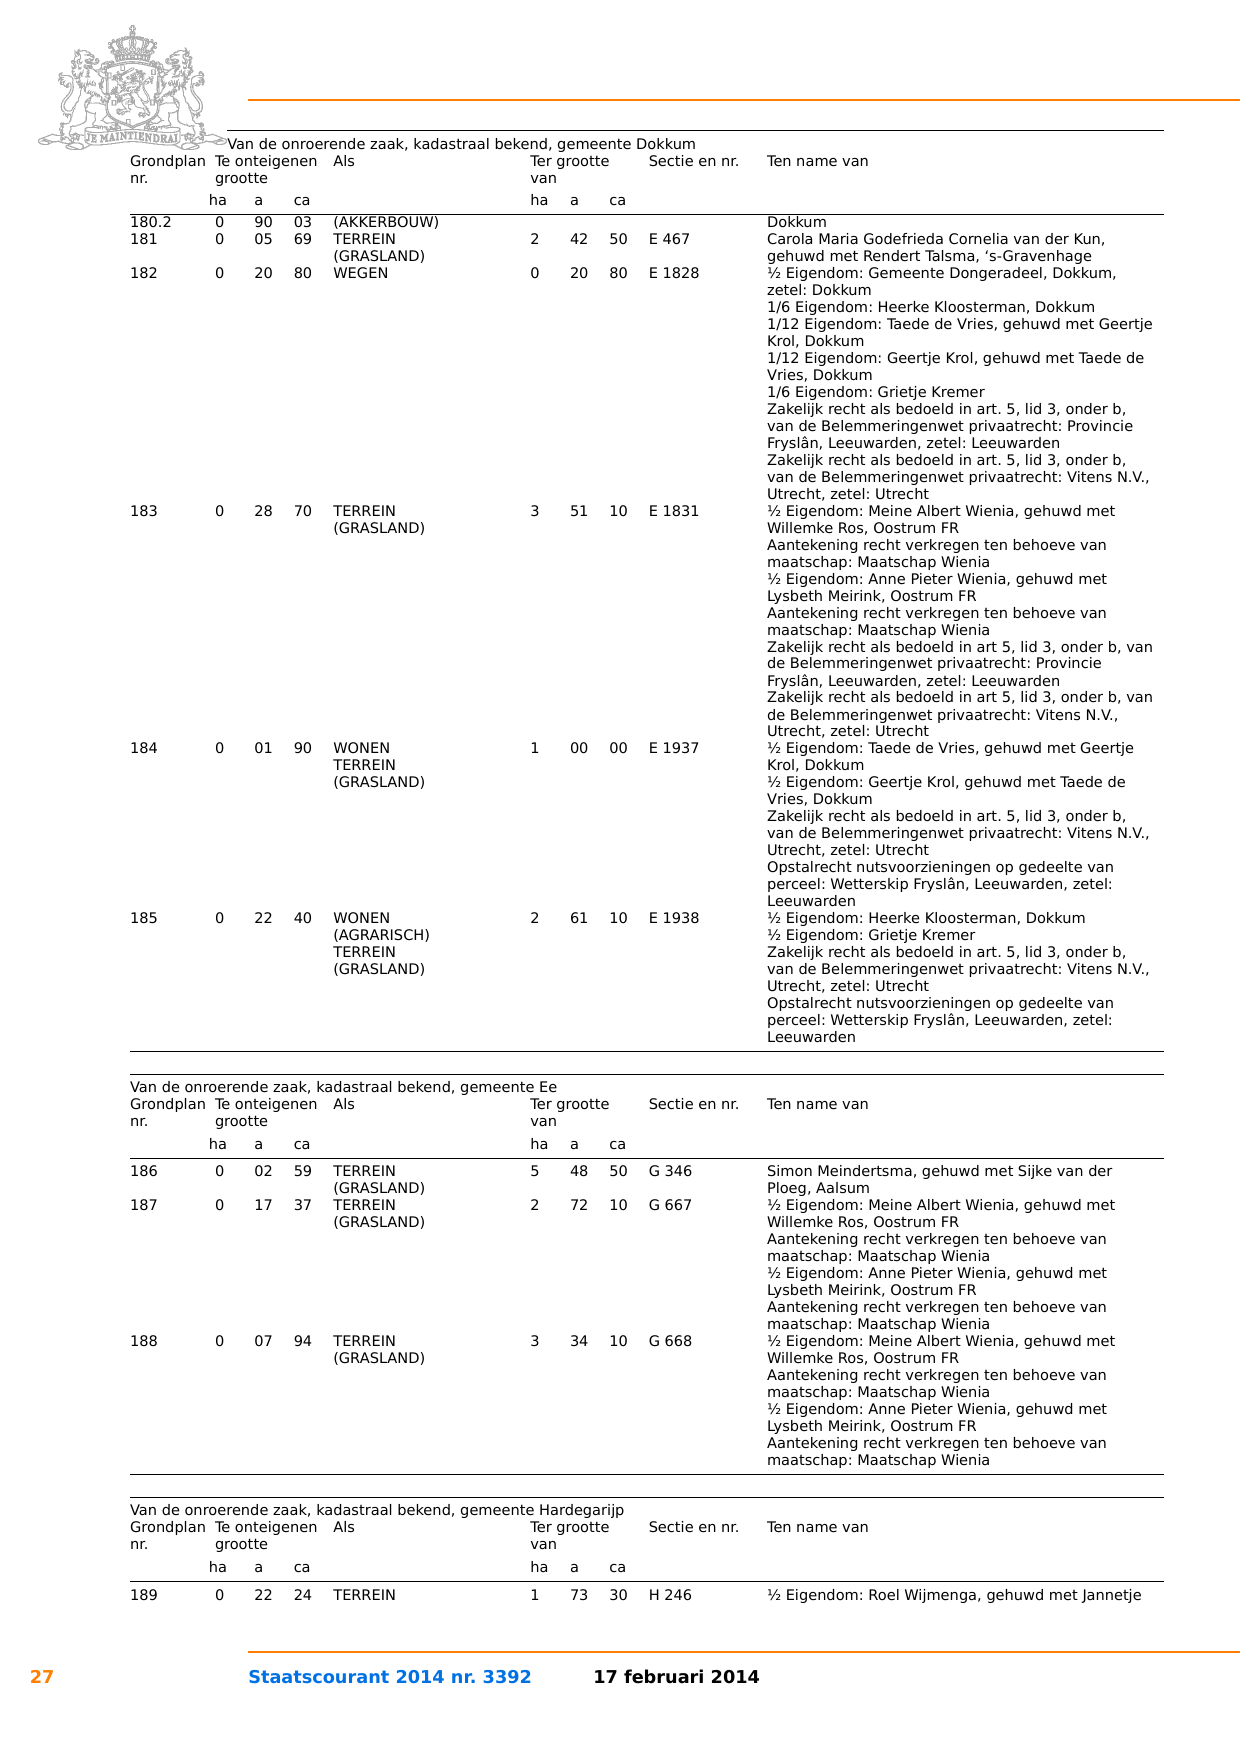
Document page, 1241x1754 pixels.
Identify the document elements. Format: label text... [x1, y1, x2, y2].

table_cell 80 [288, 265, 327, 503]
table_cell 2 [524, 910, 564, 1051]
table_cell 10 [603, 1197, 643, 1333]
table_cell TERREIN (GRASLAND) [327, 1333, 524, 1474]
table_cell TERREIN (GRASLAND) [327, 231, 524, 265]
table_cell [643, 215, 761, 231]
table_cell 51 [564, 503, 603, 740]
table_cell TERREIN (GRASLAND) [327, 503, 524, 740]
table_cell Sectie en nr. [643, 1519, 761, 1581]
table_cell 182 [130, 265, 209, 503]
table_cell ½ Eigendom: Heerke Kloosterman, Dokkum ½ Eigendom: Grietje Kremer Zakelijk recht als bedoeld in art. 5, lid 3, onder b, van de Belemmeringenwet privaatrecht: Vitens N.V., Utrecht, zetel: Utrecht Opstalrecht nutsvoorzieningen op gedeelte van perceel: Wetterskip Fryslân, Leeuwarden, zetel: Leeuwarden [761, 910, 1163, 1051]
table_cell 2 [524, 1197, 564, 1333]
table_cell 183 [130, 503, 209, 740]
table_cell 42 [564, 231, 603, 265]
table_cell 01 [248, 740, 288, 910]
table_cell 10 [603, 910, 643, 1051]
table_cell 37 [288, 1197, 327, 1333]
table_cell 72 [564, 1197, 603, 1333]
table_cell 185 [130, 910, 209, 1051]
table_cell 3 [524, 1333, 564, 1474]
table_cell ½ Eigendom: Taede de Vries, gehuwd met Geertje Krol, Dokkum ½ Eigendom: Geertje Krol, gehuwd met Taede de Vries, Dokkum Zakelijk recht als bedoeld in art. 5, lid 3, onder b, van de Belemmeringenwet privaatrecht: Vitens N.V., Utrecht, zetel: Utrecht Opstalrecht nutsvoorzieningen op gedeelte van perceel: Wetterskip Fryslân, Leeuwarden, zetel: Leeuwarden [761, 740, 1163, 910]
table_cell TERREIN (GRASLAND) [327, 1159, 524, 1197]
table_cell 181 [130, 231, 209, 265]
table_cell E 1938 [643, 910, 761, 1051]
table_cell 189 [130, 1582, 209, 1603]
table_cell Sectie en nr. [643, 153, 761, 214]
table_cell TERREIN [327, 1582, 524, 1603]
table_cell 1 [524, 1582, 564, 1603]
table_cell 80 [603, 265, 643, 503]
table_cell 02 [248, 1159, 288, 1197]
table_cell 0 [209, 910, 248, 1051]
table_cell 0 [209, 231, 248, 265]
table_cell Sectie en nr. [643, 1096, 761, 1158]
table_cell WEGEN [327, 265, 524, 503]
table_cell 0 [209, 1333, 248, 1474]
table_cell 0 [209, 740, 248, 910]
table_cell a [564, 191, 603, 214]
table_cell ca [288, 1135, 327, 1158]
table_cell 03 [288, 215, 327, 231]
table_cell Ten name van [761, 1096, 1163, 1158]
table_cell 187 [130, 1197, 209, 1333]
table_cell ca [288, 191, 327, 214]
table_cell G 667 [643, 1197, 761, 1333]
table_cell a [248, 1558, 288, 1581]
table_cell 17 [248, 1197, 288, 1333]
table_cell Grondplan nr. [130, 1519, 209, 1581]
table_cell 0 [524, 265, 564, 503]
table_cell ha [524, 1558, 564, 1581]
table_cell Ten name van [761, 153, 1163, 214]
table_cell a [248, 1135, 288, 1158]
table_cell ½ Eigendom: Roel Wijmenga, gehuwd met Jannetje [761, 1582, 1163, 1603]
picture [38, 25, 227, 150]
table_cell 0 [209, 265, 248, 503]
table_cell 0 [209, 215, 248, 231]
table_cell ca [288, 1558, 327, 1581]
table_cell G 668 [643, 1333, 761, 1474]
table_cell G 346 [643, 1159, 761, 1197]
table_cell 50 [603, 231, 643, 265]
table_cell 180.2 [130, 215, 209, 231]
table_cell 07 [248, 1333, 288, 1474]
table_cell Simon Meindertsma, gehuwd met Sijke van der Ploeg, Aalsum [761, 1159, 1163, 1197]
table_cell ha [209, 1558, 248, 1581]
table_cell 00 [564, 740, 603, 910]
table_cell 50 [603, 1159, 643, 1197]
table_cell 10 [603, 1333, 643, 1474]
table_cell E 1831 [643, 503, 761, 740]
table_cell a [248, 191, 288, 214]
table_cell 20 [248, 265, 288, 503]
table_cell 90 [248, 215, 288, 231]
table_cell 0 [209, 1159, 248, 1197]
table_cell ha [524, 191, 564, 214]
table_cell Als [327, 1096, 524, 1158]
table_cell Te onteigenen grootte [209, 153, 327, 191]
table_cell 59 [288, 1159, 327, 1197]
table_cell ha [209, 191, 248, 214]
table_cell [603, 215, 643, 231]
table_cell 34 [564, 1333, 603, 1474]
table_cell 3 [524, 503, 564, 740]
table_cell [524, 215, 564, 231]
table_cell 1 [524, 740, 564, 910]
table_cell 40 [288, 910, 327, 1051]
table_cell 70 [288, 503, 327, 740]
table_cell Te onteigenen grootte [209, 1096, 327, 1135]
table_cell Dokkum [761, 215, 1163, 231]
table_cell 22 [248, 910, 288, 1051]
table_cell 184 [130, 740, 209, 910]
table_cell E 1828 [643, 265, 761, 503]
table_cell H 246 [643, 1582, 761, 1603]
table_cell TERREIN (GRASLAND) [327, 1197, 524, 1333]
table_cell 30 [603, 1582, 643, 1603]
table_cell E 1937 [643, 740, 761, 910]
table_cell WONEN TERREIN (GRASLAND) [327, 740, 524, 910]
table_cell ca [603, 1135, 643, 1158]
table_cell Grondplan nr. [130, 1096, 209, 1158]
table_cell 0 [209, 1197, 248, 1333]
table_cell a [564, 1558, 603, 1581]
table_cell 00 [603, 740, 643, 910]
table_header Van de onroerende zaak, kadastraal bekend, gemeente Ee [130, 1075, 1163, 1096]
table_cell ha [209, 1135, 248, 1158]
table_cell Grondplan nr. [130, 153, 209, 214]
table_header Van de onroerende zaak, kadastraal bekend, gemeente Dokkum [130, 131, 1163, 153]
table_cell Als [327, 1519, 524, 1581]
table_cell 24 [288, 1582, 327, 1603]
table_cell Te onteigenen grootte [209, 1519, 327, 1558]
table_cell 61 [564, 910, 603, 1051]
table_cell 20 [564, 265, 603, 503]
table_cell 94 [288, 1333, 327, 1474]
table_cell 10 [603, 503, 643, 740]
table_cell 22 [248, 1582, 288, 1603]
table_cell 188 [130, 1333, 209, 1474]
table_cell ha [524, 1135, 564, 1158]
table_cell 69 [288, 231, 327, 265]
table_cell 2 [524, 231, 564, 265]
table_cell [564, 215, 603, 231]
table_cell Ter grootte van [524, 1519, 643, 1558]
table_cell Als [327, 153, 524, 214]
table_cell WONEN (AGRARISCH) TERREIN (GRASLAND) [327, 910, 524, 1051]
table_cell 5 [524, 1159, 564, 1197]
table_cell ½ Eigendom: Meine Albert Wienia, gehuwd met Willemke Ros, Oostrum FR Aantekening recht verkregen ten behoeve van maatschap: Maatschap Wienia ½ Eigendom: Anne Pieter Wienia, gehuwd met Lysbeth Meirink, Oostrum FR Aantekening recht verkregen ten behoeve van maatschap: Maatschap Wienia [761, 1333, 1163, 1474]
table_cell a [564, 1135, 603, 1158]
table_cell 0 [209, 1582, 248, 1603]
table_cell Carola Maria Godefrieda Cornelia van der Kun, gehuwd met Rendert Talsma, ‘s-Gravenhage [761, 231, 1163, 265]
table_cell Ter grootte van [524, 1096, 643, 1135]
table_cell ½ Eigendom: Meine Albert Wienia, gehuwd met Willemke Ros, Oostrum FR Aantekening recht verkregen ten behoeve van maatschap: Maatschap Wienia ½ Eigendom: Anne Pieter Wienia, gehuwd met Lysbeth Meirink, Oostrum FR Aantekening recht verkregen ten behoeve van maatschap: Maatschap Wienia [761, 1197, 1163, 1333]
table_cell Ter grootte van [524, 153, 643, 191]
table_cell E 467 [643, 231, 761, 265]
table_cell ca [603, 191, 643, 214]
table_cell 90 [288, 740, 327, 910]
table_cell ca [603, 1558, 643, 1581]
table_cell 48 [564, 1159, 603, 1197]
table_cell Ten name van [761, 1519, 1163, 1581]
table_cell ½ Eigendom: Gemeente Dongeradeel, Dokkum, zetel: Dokkum 1/6 Eigendom: Heerke Kloosterman, Dokkum 1/12 Eigendom: Taede de Vries, gehuwd met Geertje Krol, Dokkum 1/12 Eigendom: Geertje Krol, gehuwd met Taede de Vries, Dokkum 1/6 Eigendom: Grietje Kremer Zakelijk recht als bedoeld in art. 5, lid 3, onder b, van de Belemmeringenwet privaatrecht: Provincie Fryslân, Leeuwarden, zetel: Leeuwarden Zakelijk recht als bedoeld in art. 5, lid 3, onder b, van de Belemmeringenwet privaatrecht: Vitens N.V., Utrecht, zetel: Utrecht [761, 265, 1163, 503]
table_cell 05 [248, 231, 288, 265]
table_cell 73 [564, 1582, 603, 1603]
table_cell (AKKERBOUW) [327, 215, 524, 231]
table_cell 186 [130, 1159, 209, 1197]
table_cell 0 [209, 503, 248, 740]
table_cell ½ Eigendom: Meine Albert Wienia, gehuwd met Willemke Ros, Oostrum FR Aantekening recht verkregen ten behoeve van maatschap: Maatschap Wienia ½ Eigendom: Anne Pieter Wienia, gehuwd met Lysbeth Meirink, Oostrum FR Aantekening recht verkregen ten behoeve van maatschap: Maatschap Wienia Zakelijk recht als bedoeld in art 5, lid 3, onder b, van de Belemmeringenwet privaatrecht: Provincie Fryslân, Leeuwarden, zetel: Leeuwarden Zakelijk recht als bedoeld in art 5, lid 3, onder b, van de Belemmeringenwet privaatrecht: Vitens N.V., Utrecht, zetel: Utrecht [761, 503, 1163, 740]
table_cell 28 [248, 503, 288, 740]
table_header Van de onroerende zaak, kadastraal bekend, gemeente Hardegarijp [130, 1498, 1163, 1519]
